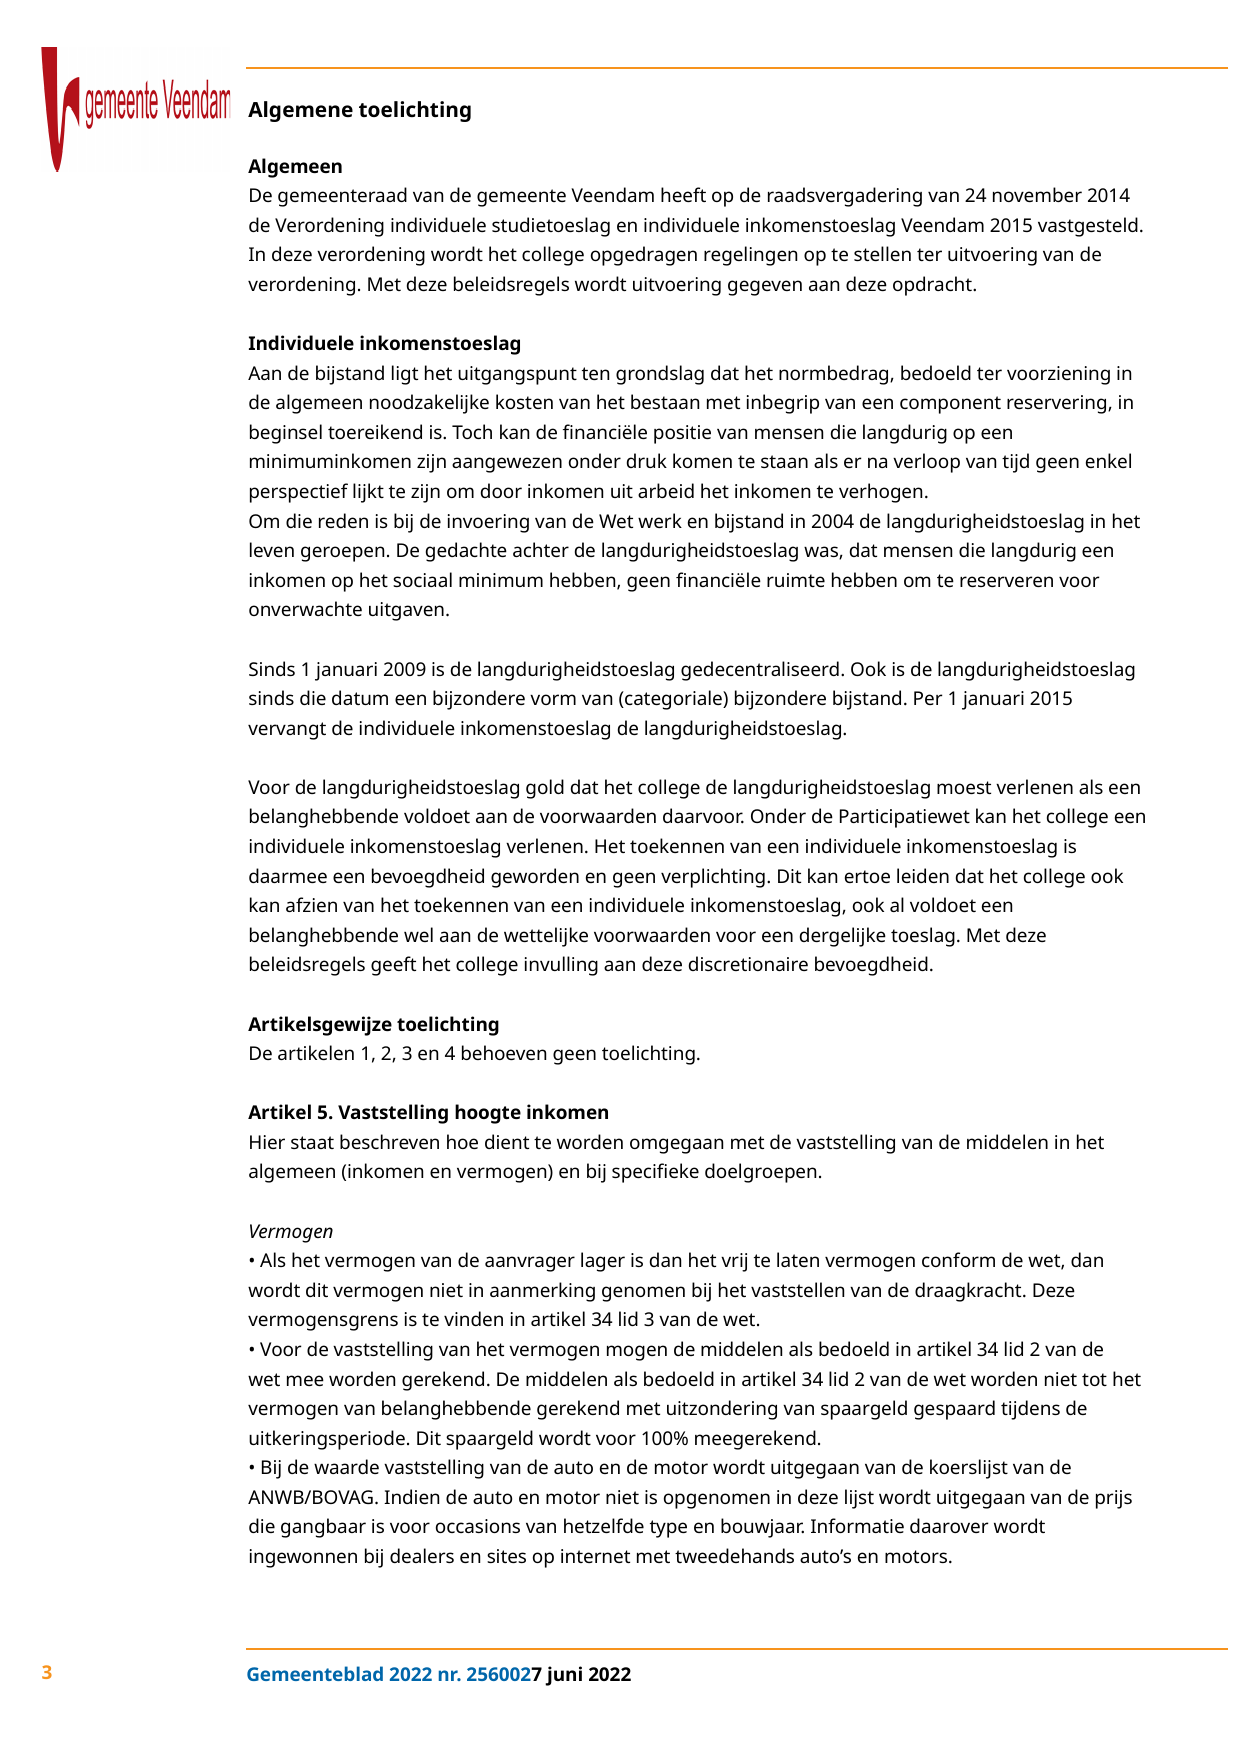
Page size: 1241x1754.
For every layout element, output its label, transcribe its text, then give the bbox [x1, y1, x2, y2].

picture [41, 47, 231, 172]
text Algemeen [248, 153, 1152, 179]
text Aan de bijstand ligt het uitgangspunt ten grondslag dat het normbedrag, bedoeld ter voorziening in de algemeen noodzakelijke kosten van het bestaan met inbegrip van een component reservering, in beginsel toereikend is. Toch kan de financiële positie van mensen die langdurig op een minimuminkomen zijn aangewezen onder druk komen te staan als er na verloop van tijd geen enkel perspectief lijkt te zijn om door inkomen uit arbeid het inkomen te verhogen. [248, 360, 1152, 504]
text Sinds 1 januari 2009 is de langdurigheidstoeslag gedecentraliseerd. Ook is de langdurigheidstoeslag sinds die datum een bijzondere vorm van (categoriale) bijzondere bijstand. Per 1 januari 2015 vervangt de individuele inkomenstoeslag de langdurigheidstoeslag. [248, 656, 1152, 741]
text wet mee worden gerekend. De middelen als bedoeld in artikel 34 lid 2 van de wet worden niet tot het vermogen van belanghebbende gerekend met uitzondering van spaargeld gespaard tijdens de uitkeringsperiode. Dit spaargeld wordt voor 100% meegerekend. [248, 1366, 1152, 1451]
text • Bij de waarde vaststelling van de auto en de motor wordt uitgegaan van de koerslijst van de [248, 1454, 1152, 1480]
text Om die reden is bij de invoering van de Wet werk en bijstand in 2004 de langdurigheidstoeslag in het leven geroepen. De gedachte achter de langdurigheidstoeslag was, dat mensen die langdurig een inkomen op het sociaal minimum hebben, geen financiële ruimte hebben om te reserveren voor onverwachte uitgaven. [248, 508, 1152, 622]
text Individuele inkomenstoeslag [248, 330, 1152, 356]
text Artikel 5. Vaststelling hoogte inkomen [248, 1099, 1152, 1125]
text ANWB/BOVAG. Indien de auto en motor niet is opgenomen in deze lijst wordt uitgegaan van de prijs die gangbaar is voor occasions van hetzelfde type en bouwjaar. Informatie daarover wordt ingewonnen bij dealers en sites op internet met tweedehands auto’s en motors. [248, 1484, 1152, 1569]
text Artikelsgewijze toelichting [248, 1011, 1152, 1037]
text De artikelen 1, 2, 3 en 4 behoeven geen toelichting. [248, 1040, 1152, 1066]
text Voor de langdurigheidstoeslag gold dat het college de langdurigheidstoeslag moest verlenen als een belanghebbende voldoet aan de voorwaarden daarvoor. Onder de Participatiewet kan het college een individuele inkomenstoeslag verlenen. Het toekennen van een individuele inkomenstoeslag is daarmee een bevoegdheid geworden en geen verplichting. Dit kan ertoe leiden dat het college ook kan afzien van het toekennen van een individuele inkomenstoeslag, ook al voldoet een belanghebbende wel aan de wettelijke voorwaarden voor een dergelijke toeslag. Met deze beleidsregels geeft het college invulling aan deze discretionaire bevoegdheid. [248, 774, 1152, 977]
text Vermogen [248, 1218, 1152, 1244]
text • Als het vermogen van de aanvrager lager is dan het vrij te laten vermogen conform de wet, dan [248, 1247, 1152, 1273]
text Hier staat beschreven hoe dient te worden omgegaan met de vaststelling van de middelen in het algemeen (inkomen en vermogen) en bij specifieke doelgroepen. [248, 1129, 1152, 1184]
text Algemene toelichting [248, 95, 1152, 123]
text • Voor de vaststelling van het vermogen mogen de middelen als bedoeld in artikel 34 lid 2 van de [248, 1336, 1152, 1362]
text De gemeenteraad van de gemeente Veendam heeft op de raadsvergadering van 24 november 2014 de Verordening individuele studietoeslag en individuele inkomenstoeslag Veendam 2015 vastgesteld. In deze verordening wordt het college opgedragen regelingen op te stellen ter uitvoering van de verordening. Met deze beleidsregels wordt uitvoering gegeven aan deze opdracht. [248, 182, 1152, 297]
text wordt dit vermogen niet in aanmerking genomen bij het vaststellen van de draagkracht. Deze vermogensgrens is te vinden in artikel 34 lid 3 van de wet. [248, 1277, 1152, 1332]
